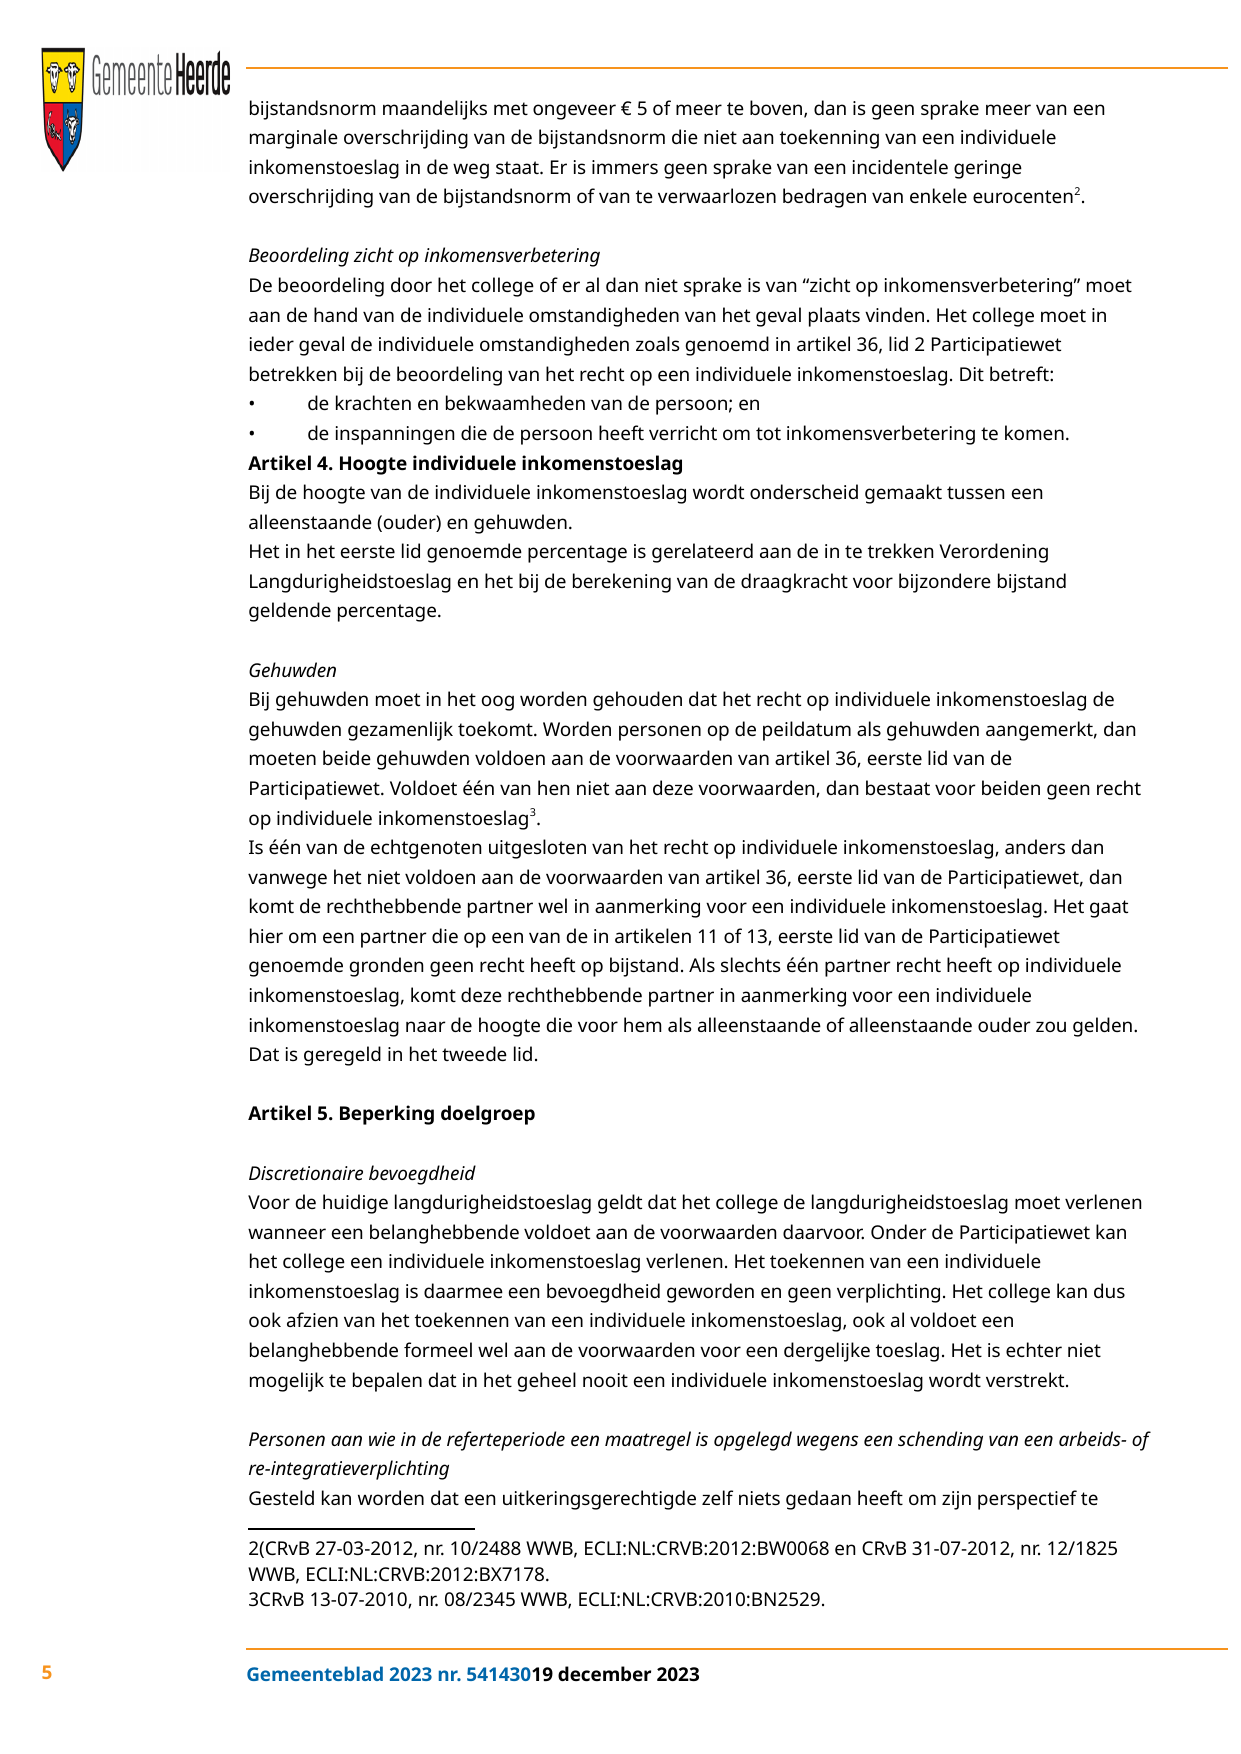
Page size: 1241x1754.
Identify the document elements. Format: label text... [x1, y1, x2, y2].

text Personen aan wie in de referteperiode een maatregel is opgelegd wegens een schending van een arbeids- of re-integratieverplichting [248, 1426, 1152, 1481]
text (CRvB 27-03-2012, nr. 10/2488 WWB, ECLI:NL:CRVB:2012:BW0068 en CRvB 31-07-2012, nr. 12/1825 WWB, ECLI:NL:CRVB:2012:BX7178. [248, 1535, 1152, 1586]
text De beoordeling door het college of er al dan niet sprake is van “zicht op inkomensverbetering” moet aan de hand van de individuele omstandigheden van het geval plaats vinden. Het college moet in ieder geval de individuele omstandigheden zoals genoemd in artikel 36, lid 2 Participatiewet betrekken bij de beoordeling van het recht op een individuele inkomenstoeslag. Dit betreft: [248, 272, 1152, 387]
text Bij gehuwden moet in het oog worden gehouden dat het recht op individuele inkomenstoeslag de gehuwden gezamenlijk toekomt. Worden personen op de peildatum als gehuwden aangemerkt, dan moeten beide gehuwden voldoen aan de voorwaarden van artikel 36, eerste lid van de Participatiewet. Voldoet één van hen niet aan deze voorwaarden, dan bestaat voor beiden geen recht op individuele inkomenstoeslag. [248, 686, 1152, 831]
text Voor de huidige langdurigheidstoeslag geldt dat het college de langdurigheidstoeslag moet verlenen wanneer een belanghebbende voldoet aan de voorwaarden daarvoor. Onder de Participatiewet kan het college een individuele inkomenstoeslag verlenen. Het toekennen van een individuele inkomenstoeslag is daarmee een bevoegdheid geworden en geen verplichting. Het college kan dus ook afzien van het toekennen van een individuele inkomenstoeslag, ook al voldoet een belanghebbende formeel wel aan de voorwaarden voor een dergelijke toeslag. Het is echter niet mogelijk te bepalen dat in het geheel nooit een individuele inkomenstoeslag wordt verstrekt. [248, 1189, 1152, 1393]
text bijstandsnorm maandelijks met ongeveer € 5 of meer te boven, dan is geen sprake meer van een marginale overschrijding van de bijstandsnorm die niet aan toekenning van een individuele inkomenstoeslag in de weg staat. Er is immers geen sprake van een incidentele geringe overschrijding van de bijstandsnorm of van te verwaarlozen bedragen van enkele eurocenten. [248, 95, 1152, 209]
text Artikel 5. Beperking doelgroep [248, 1101, 1152, 1126]
text Beoordeling zicht op inkomensverbetering [248, 243, 1152, 268]
text Bij de hoogte van de individuele inkomenstoeslag wordt onderscheid gemaakt tussen een alleenstaande (ouder) en gehuwden. [248, 479, 1152, 535]
text Is één van de echtgenoten uitgesloten van het recht op individuele inkomenstoeslag, anders dan vanwege het niet voldoen aan de voorwaarden van artikel 36, eerste lid van de Participatiewet, dan komt de rechthebbende partner wel in aanmerking voor een individuele inkomenstoeslag. Het gaat hier om een partner die op een van de in artikelen 11 of 13, eerste lid van de Participatiewet genoemde gronden geen recht heeft op bijstand. Als slechts één partner recht heeft op individuele inkomenstoeslag, komt deze rechthebbende partner in aanmerking voor een individuele inkomenstoeslag naar de hoogte die voor hem als alleenstaande of alleenstaande ouder zou gelden. Dat is geregeld in het tweede lid. [248, 834, 1152, 1067]
list de krachten en bekwaamheden van de persoon; en [248, 391, 1152, 416]
text Discretionaire bevoegdheid [248, 1160, 1152, 1186]
list de inspanningen die de persoon heeft verricht om tot inkomensverbetering te komen. [248, 420, 1152, 446]
text CRvB 13-07-2010, nr. 08/2345 WWB, ECLI:NL:CRVB:2010:BN2529. [248, 1586, 1152, 1612]
text Het in het eerste lid genoemde percentage is gerelateerd aan de in te trekken Verordening Langdurigheidstoeslag en het bij de berekening van de draagkracht voor bijzondere bijstand geldende percentage. [248, 538, 1152, 623]
picture [41, 47, 231, 172]
text Artikel 4. Hoogte individuele inkomenstoeslag [248, 450, 1152, 476]
text Gesteld kan worden dat een uitkeringsgerechtigde zelf niets gedaan heeft om zijn perspectief te [248, 1485, 1152, 1511]
text Gehuwden [248, 657, 1152, 683]
